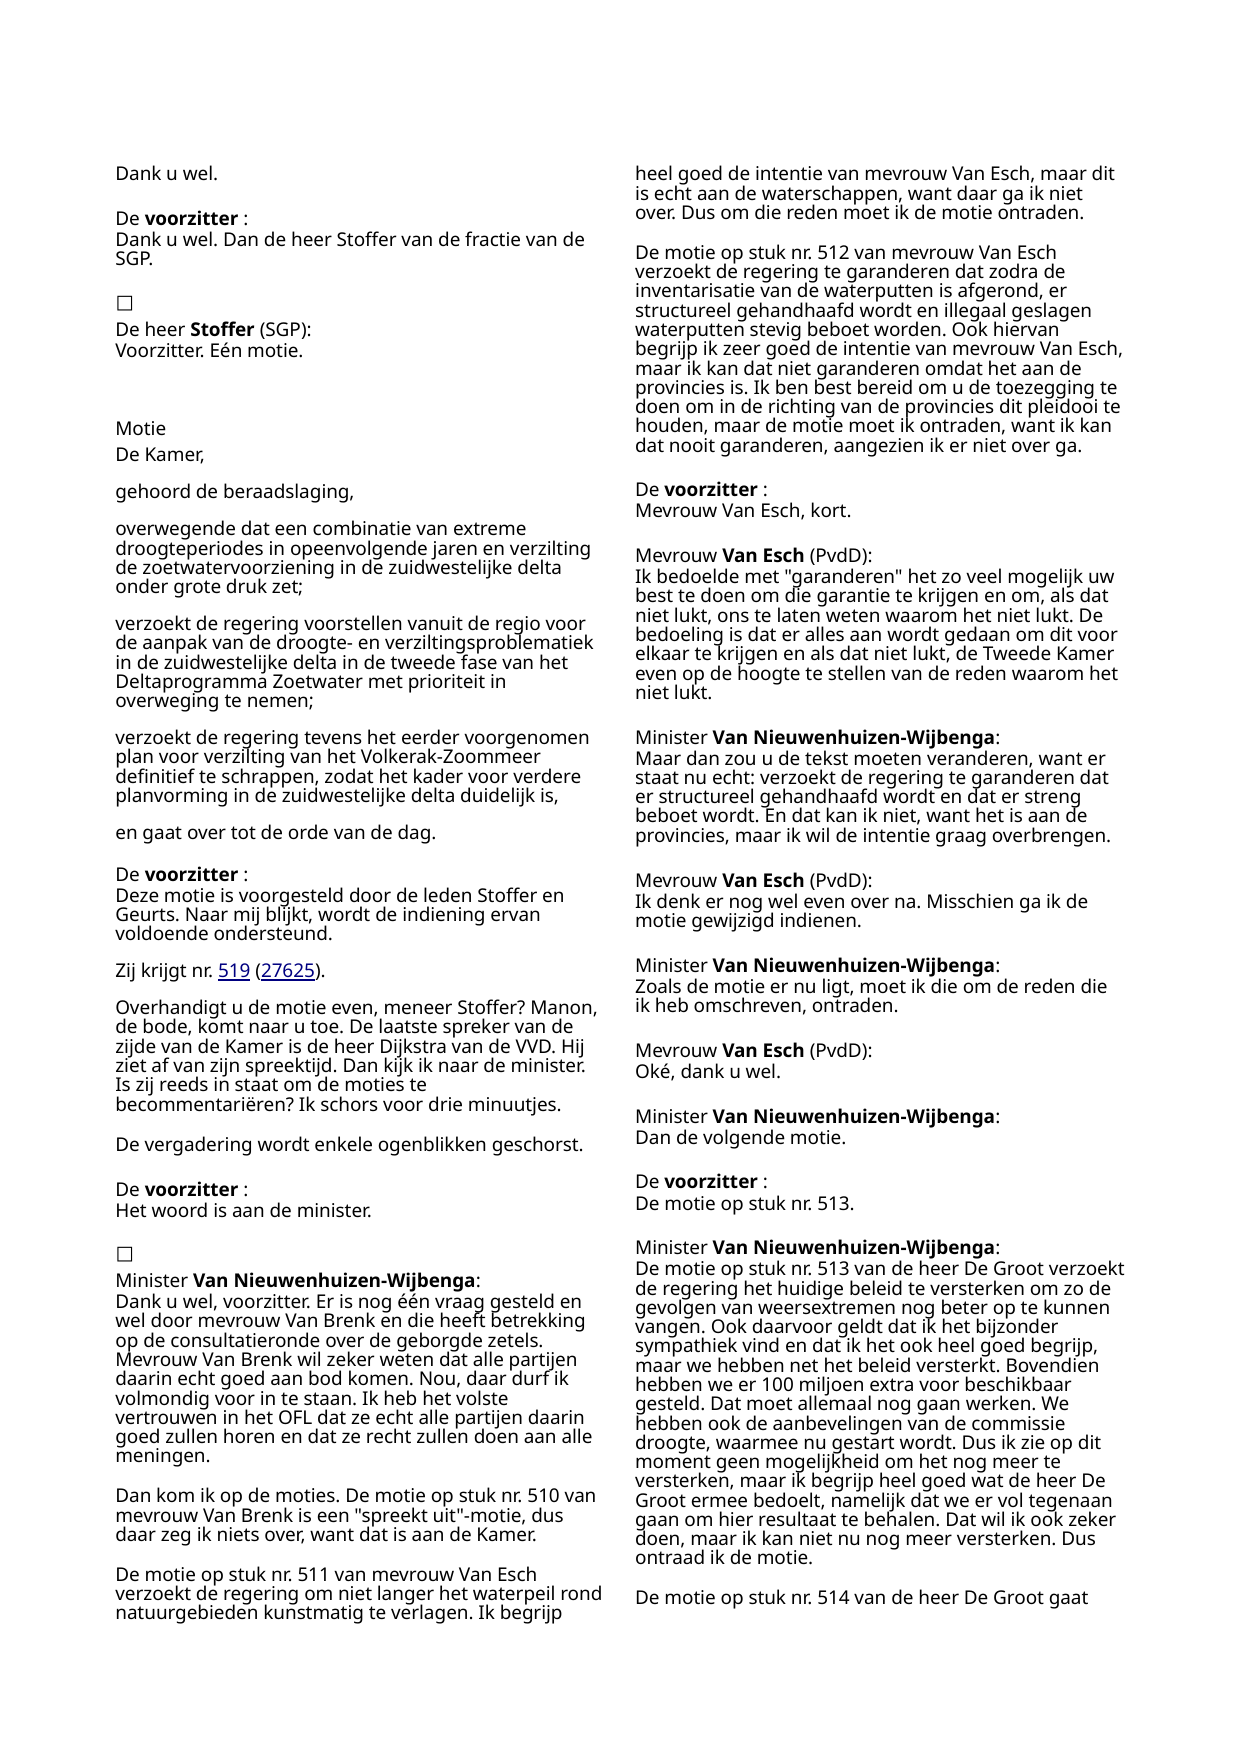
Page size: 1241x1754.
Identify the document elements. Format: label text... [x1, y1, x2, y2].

text Minister Van Nieuwenhuizen-Wijbenga: [635, 1234, 1125, 1260]
text Dan de volgende motie. [635, 1129, 1125, 1148]
text Dank u wel. Dan de heer Stoffer van de fractie van de SGP. [115, 231, 605, 270]
text De voorzitter : [635, 477, 1125, 502]
text De voorzitter : [115, 1176, 605, 1202]
text De vergadering wordt enkele ogenblikken geschorst. [115, 1136, 605, 1155]
text Oké, dank u wel. [635, 1063, 1125, 1082]
text Ik denk er nog wel even over na. Misschien ga ik de motie gewijzigd indienen. [635, 893, 1125, 931]
text De motie op stuk nr. 513. [635, 1194, 1125, 1214]
text Deze motie is voorgesteld door de leden Stoffer en Geurts. Naar mij blijkt, wordt de indiening ervan voldoende ondersteund. [115, 887, 605, 944]
text De Kamer, [115, 446, 605, 466]
text Dank u wel. [115, 165, 605, 184]
text Minister Van Nieuwenhuizen-Wijbenga: [635, 724, 1125, 750]
text Mevrouw Van Esch (PvdD): [635, 542, 1125, 568]
text verzoekt de regering tevens het eerder voorgenomen plan voor verzilting van het Volkerak-Zoommeer definitief te schrappen, zodat het kader voor verdere planvorming in de zuidwestelijke delta duidelijk is, [115, 729, 605, 806]
text heel goed de intentie van mevrouw Van Esch, maar dit is echt aan de waterschappen, want daar ga ik niet over. Dus om die reden moet ik de motie ontraden. [635, 165, 1125, 223]
text Voorzitter. Eén motie. [115, 342, 605, 361]
text Motie [115, 415, 605, 440]
text De voorzitter : [115, 861, 605, 887]
text Mevrouw Van Esch (PvdD): [635, 1037, 1125, 1063]
text ⬜ [115, 1242, 605, 1267]
text Overhandigt u de motie even, meneer Stoffer? Manon, de bode, komt naar u toe. De laatste spreker van de zijde van de Kamer is de heer Dijkstra van de VVD. Hij ziet af van zijn spreektijd. Dan kijk ik naar de minister. Is zij reeds in staat om de moties te becommentariëren? Ik schors voor drie minuutjes. [115, 999, 605, 1115]
text De motie op stuk nr. 513 van de heer De Groot verzoekt de regering het huidige beleid te versterken om zo de gevolgen van weersextremen nog beter op te kunnen vangen. Ook daarvoor geldt dat ik het bijzonder sympathiek vind en dat ik het ook heel goed begrijp, maar we hebben net het beleid versterkt. Bovendien hebben we er 100 miljoen extra voor beschikbaar gesteld. Dat moet allemaal nog gaan werken. We hebben ook de aanbevelingen van de commissie droogte, waarmee nu gestart wordt. Dus ik zie op dit moment geen mogelijkheid om het nog meer te versterken, maar ik begrijp heel goed wat de heer De Groot ermee bedoelt, namelijk dat we er vol tegenaan gaan om hier resultaat te behalen. Dat wil ik ook zeker doen, maar ik kan niet nu nog meer versterken. Dus ontraad ik de motie. [635, 1260, 1125, 1569]
text De voorzitter : [115, 205, 605, 231]
text gehoord de beraadslaging, [115, 483, 605, 503]
text Ik bedoelde met "garanderen" het zo veel mogelijk uw best te doen om die garantie te krijgen en om, als dat niet lukt, ons te laten weten waarom het niet lukt. De bedoeling is dat er alles aan wordt gedaan om dit voor elkaar te krijgen en als dat niet lukt, de Tweede Kamer even op de hoogte te stellen van de reden waarom het niet lukt. [635, 568, 1125, 703]
text Mevrouw Van Esch, kort. [635, 502, 1125, 522]
text verzoekt de regering voorstellen vanuit de regio voor de aanpak van de droogte- en verziltingsproblematiek in de zuidwestelijke delta in de tweede fase van het Deltaprogramma Zoetwater met prioriteit in overweging te nemen; [115, 615, 605, 711]
text Maar dan zou u de tekst moeten veranderen, want er staat nu echt: verzoekt de regering te garanderen dat er structureel gehandhaafd wordt en dat er streng beboet wordt. En dat kan ik niet, want het is aan de provincies, maar ik wil de intentie graag overbrengen. [635, 750, 1125, 846]
text De motie op stuk nr. 514 van de heer De Groot gaat [635, 1589, 1125, 1609]
text Dank u wel, voorzitter. Er is nog één vraag gesteld en wel door mevrouw Van Brenk en die heeft betrekking op de consultatieronde over de geborgde zetels. Mevrouw Van Brenk wil zeker weten dat alle partijen daarin echt goed aan bod komen. Nou, daar durf ik volmondig voor in te staan. Ik heb het volste vertrouwen in het OFL dat ze echt alle partijen daarin goed zullen horen en dat ze recht zullen doen aan alle meningen. [115, 1293, 605, 1467]
text De heer Stoffer (SGP): [115, 316, 605, 342]
text Zij krijgt nr. 519 (27625). [115, 962, 605, 981]
text De voorzitter : [635, 1169, 1125, 1194]
text De motie op stuk nr. 512 van mevrouw Van Esch verzoekt de regering te garanderen dat zodra de inventarisatie van de waterputten is afgerond, er structureel gehandhaafd wordt en illegaal geslagen waterputten stevig beboet worden. Ook hiervan begrijp ik zeer goed de intentie van mevrouw Van Esch, maar ik kan dat niet garanderen omdat het aan de provincies is. Ik ben best bereid om u de toezegging te doen om in de richting van de provincies dit pleidooi te houden, maar de motie moet ik ontraden, want ik kan dat nooit garanderen, aangezien ik er niet over ga. [635, 244, 1125, 456]
text Mevrouw Van Esch (PvdD): [635, 867, 1125, 893]
text Minister Van Nieuwenhuizen-Wijbenga: [115, 1267, 605, 1293]
text Het woord is aan de minister. [115, 1202, 605, 1221]
text Zoals de motie er nu ligt, moet ik die om de reden die ik heb omschreven, ontraden. [635, 978, 1125, 1016]
text De motie op stuk nr. 511 van mevrouw Van Esch verzoekt de regering om niet langer het waterpeil rond natuurgebieden kunstmatig te verlagen. Ik begrijp [115, 1566, 605, 1624]
text Minister Van Nieuwenhuizen-Wijbenga: [635, 1103, 1125, 1129]
text Minister Van Nieuwenhuizen-Wijbenga: [635, 952, 1125, 978]
text Dan kom ik op de moties. De motie op stuk nr. 510 van mevrouw Van Brenk is een "spreekt uit"-motie, dus daar zeg ik niets over, want dat is aan de Kamer. [115, 1487, 605, 1545]
text overwegende dat een combinatie van extreme droogteperiodes in opeenvolgende jaren en verzilting de zoetwatervoorziening in de zuidwestelijke delta onder grote druk zet; [115, 520, 605, 597]
text ⬜ [115, 291, 605, 316]
text en gaat over tot de orde van de dag. [115, 824, 605, 843]
